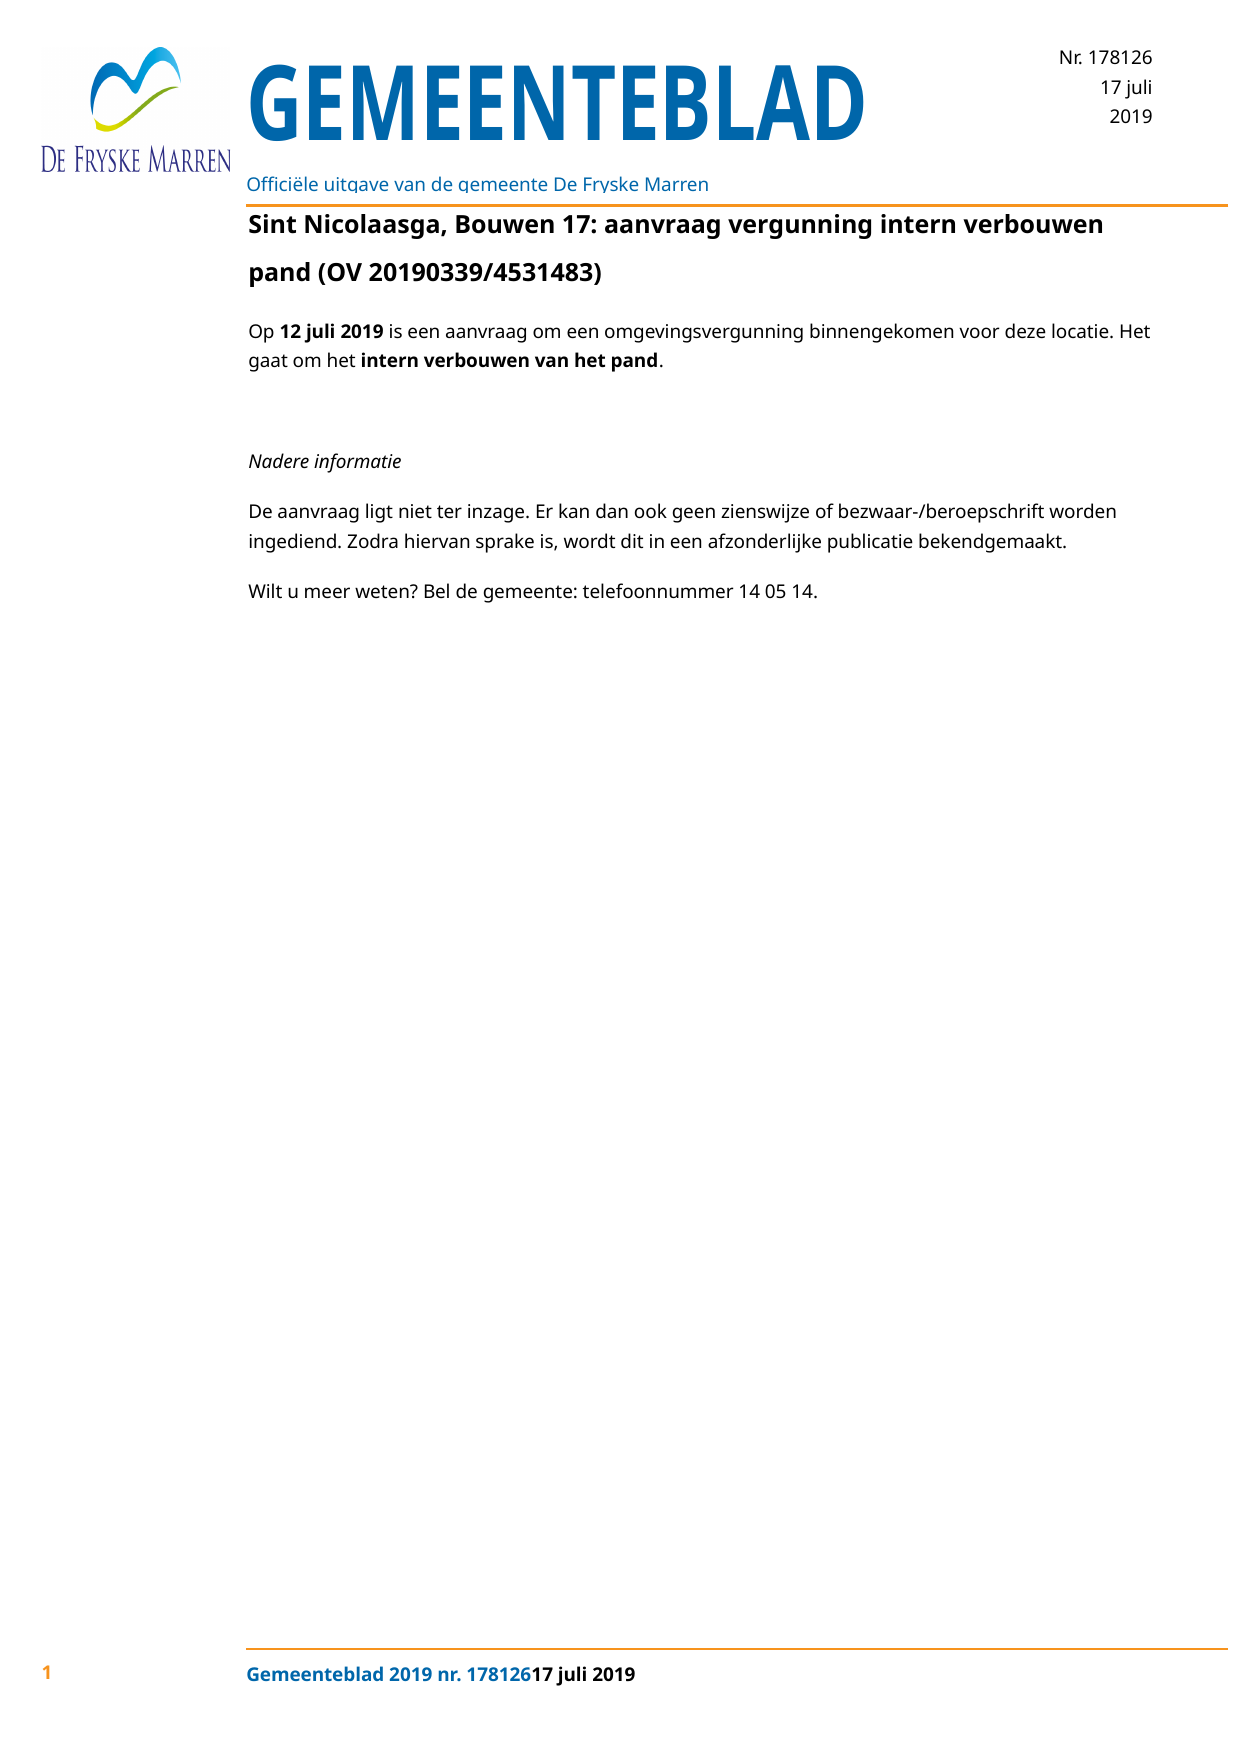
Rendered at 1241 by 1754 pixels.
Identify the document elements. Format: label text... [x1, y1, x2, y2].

text Op 12 juli 2019 is een aanvraag om een omgevingsvergunning binnengekomen voor deze locatie. Het gaat om het intern verbouwen van het pand. [248, 318, 1152, 373]
text Wilt u meer weten? Bel de gemeente: telefoonnummer 14 05 14. [248, 579, 1152, 604]
picture [41, 47, 231, 172]
text Nadere informatie [248, 448, 1152, 474]
text Sint Nicolaasga, Bouwen 17: aanvraag vergunning intern verbouwen pand (OV 20190339/4531483) [248, 207, 1152, 288]
text De aanvraag ligt niet ter inzage. Er kan dan ook geen zienswijze of bezwaar-/beroepschrift worden ingediend. Zodra hiervan sprake is, wordt dit in een afzonderlijke publicatie bekendgemaakt. [248, 499, 1152, 554]
